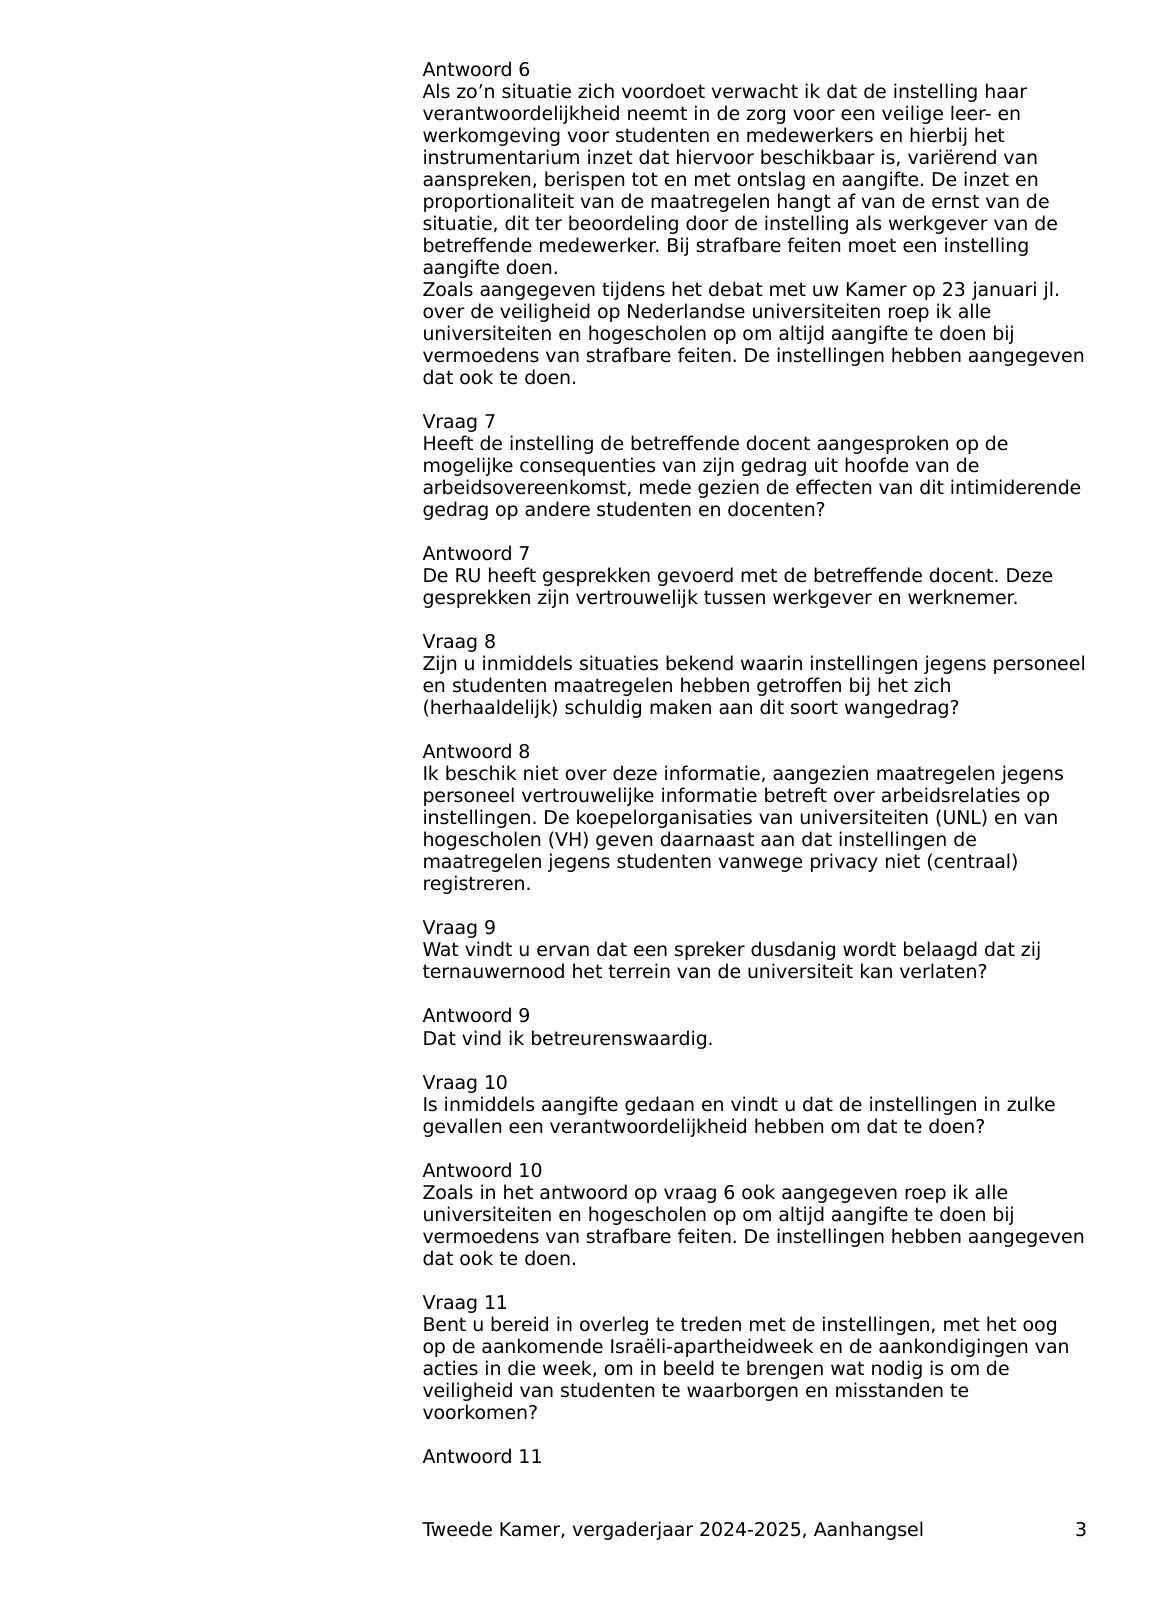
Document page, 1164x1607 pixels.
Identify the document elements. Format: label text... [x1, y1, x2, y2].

text Vraag 10 [422, 1072, 1087, 1093]
text Vraag 7 [422, 411, 1087, 433]
text Ik beschik niet over deze informatie, aangezien maatregelen jegens personeel vertrouwelijke informatie betreft over arbeidsrelaties op instellingen. De koepelorganisaties van universiteiten (UNL) en van hogescholen (VH) geven daarnaast aan dat instellingen de maatregelen jegens studenten vanwege privacy niet (centraal) registreren. [422, 763, 1087, 895]
text Antwoord 9 [422, 1005, 1087, 1027]
text Is inmiddels aangifte gedaan en vindt u dat de instellingen in zulke gevallen een verantwoordelijkheid hebben om dat te doen? [422, 1093, 1087, 1137]
text Antwoord 6 [422, 59, 1087, 81]
text Antwoord 8 [422, 741, 1087, 763]
text Antwoord 10 [422, 1160, 1087, 1182]
text De RU heeft gesprekken gevoerd met de betreffende docent. Deze gesprekken zijn vertrouwelijk tussen werkgever en werknemer. [422, 565, 1087, 609]
text Dat vind ik betreurenswaardig. [422, 1027, 1087, 1049]
text Bent u bereid in overleg te treden met de instellingen, met het oog op de aankomende Israëli-apartheidweek en de aankondigingen van acties in die week, om in beeld te brengen wat nodig is om de veiligheid van studenten te waarborgen en misstanden te voorkomen? [422, 1314, 1087, 1424]
text Zijn u inmiddels situaties bekend waarin instellingen jegens personeel en studenten maatregelen hebben getroffen bij het zich (herhaaldelijk) schuldig maken aan dit soort wangedrag? [422, 653, 1087, 719]
text Heeft de instelling de betreffende docent aangesproken op de mogelijke consequenties van zijn gedrag uit hoofde van de arbeidsovereenkomst, mede gezien de effecten van dit intimiderende gedrag op andere studenten en docenten? [422, 433, 1087, 521]
text Vraag 9 [422, 917, 1087, 939]
text Antwoord 7 [422, 543, 1087, 565]
text Vraag 8 [422, 631, 1087, 653]
text Zoals in het antwoord op vraag 6 ook aangegeven roep ik alle universiteiten en hogescholen op om altijd aangifte te doen bij vermoedens van strafbare feiten. De instellingen hebben aangegeven dat ook te doen. [422, 1182, 1087, 1269]
text Wat vindt u ervan dat een spreker dusdanig wordt belaagd dat zij ternauwernood het terrein van de universiteit kan verlaten? [422, 939, 1087, 983]
text Vraag 11 [422, 1292, 1087, 1314]
text Antwoord 11 [422, 1446, 1087, 1468]
text Zoals aangegeven tijdens het debat met uw Kamer op 23 januari jl. over de veiligheid op Nederlandse universiteiten roep ik alle universiteiten en hogescholen op om altijd aangifte te doen bij vermoedens van strafbare feiten. De instellingen hebben aangegeven dat ook te doen. [422, 279, 1087, 389]
text Als zo’n situatie zich voordoet verwacht ik dat de instelling haar verantwoordelijkheid neemt in de zorg voor een veilige leer- en werkomgeving voor studenten en medewerkers en hierbij het instrumentarium inzet dat hiervoor beschikbaar is, variërend van aanspreken, berispen tot en met ontslag en aangifte. De inzet en proportionaliteit van de maatregelen hangt af van de ernst van de situatie, dit ter beoordeling door de instelling als werkgever van de betreffende medewerker. Bij strafbare feiten moet een instelling aangifte doen. [422, 81, 1087, 279]
